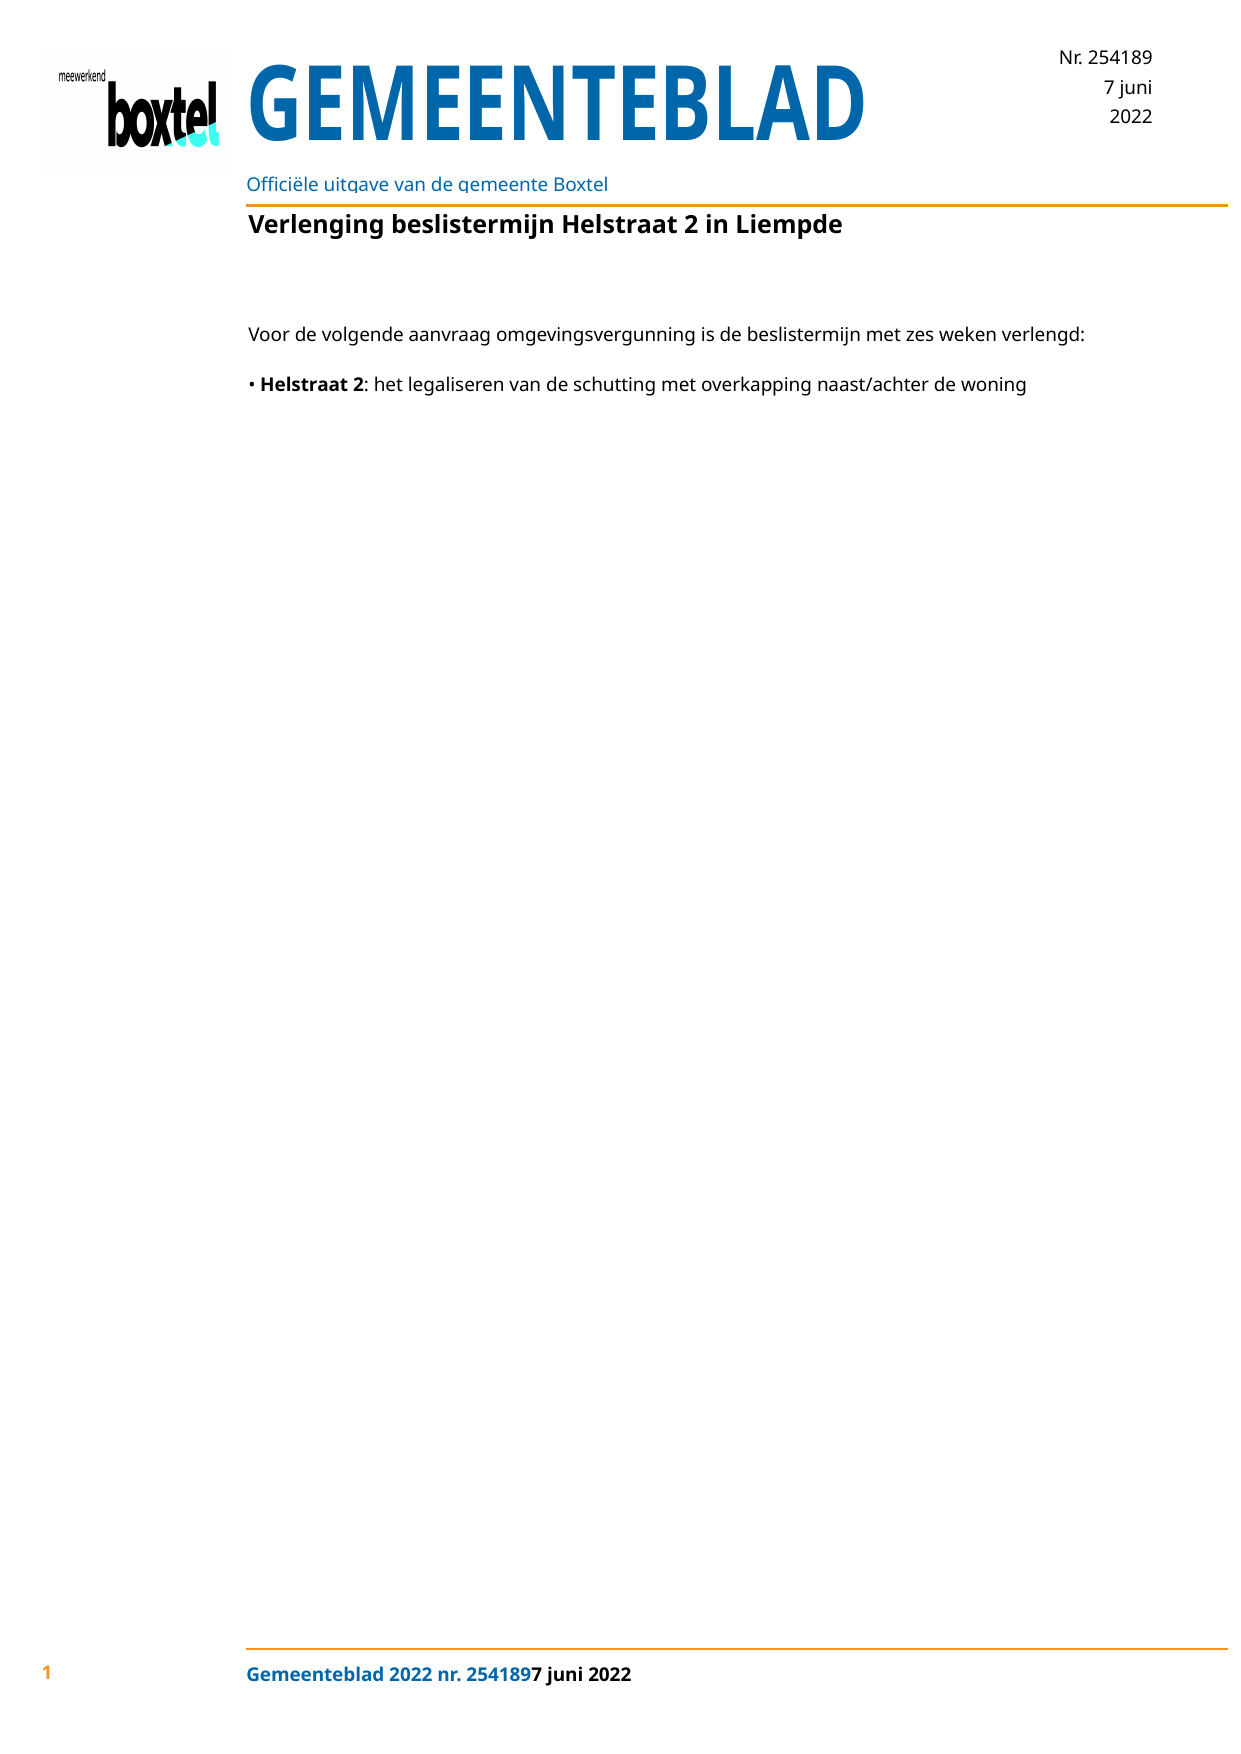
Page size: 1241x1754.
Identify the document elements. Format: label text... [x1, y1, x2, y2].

text • Helstraat 2: het legaliseren van de schutting met overkapping naast/achter de woning [248, 371, 1152, 397]
text Verlenging beslistermijn Helstraat 2 in Liempde [248, 207, 1152, 241]
text Voor de volgende aanvraag omgevingsvergunning is de beslistermijn met zes weken verlengd: [248, 321, 1152, 346]
picture [41, 47, 231, 172]
